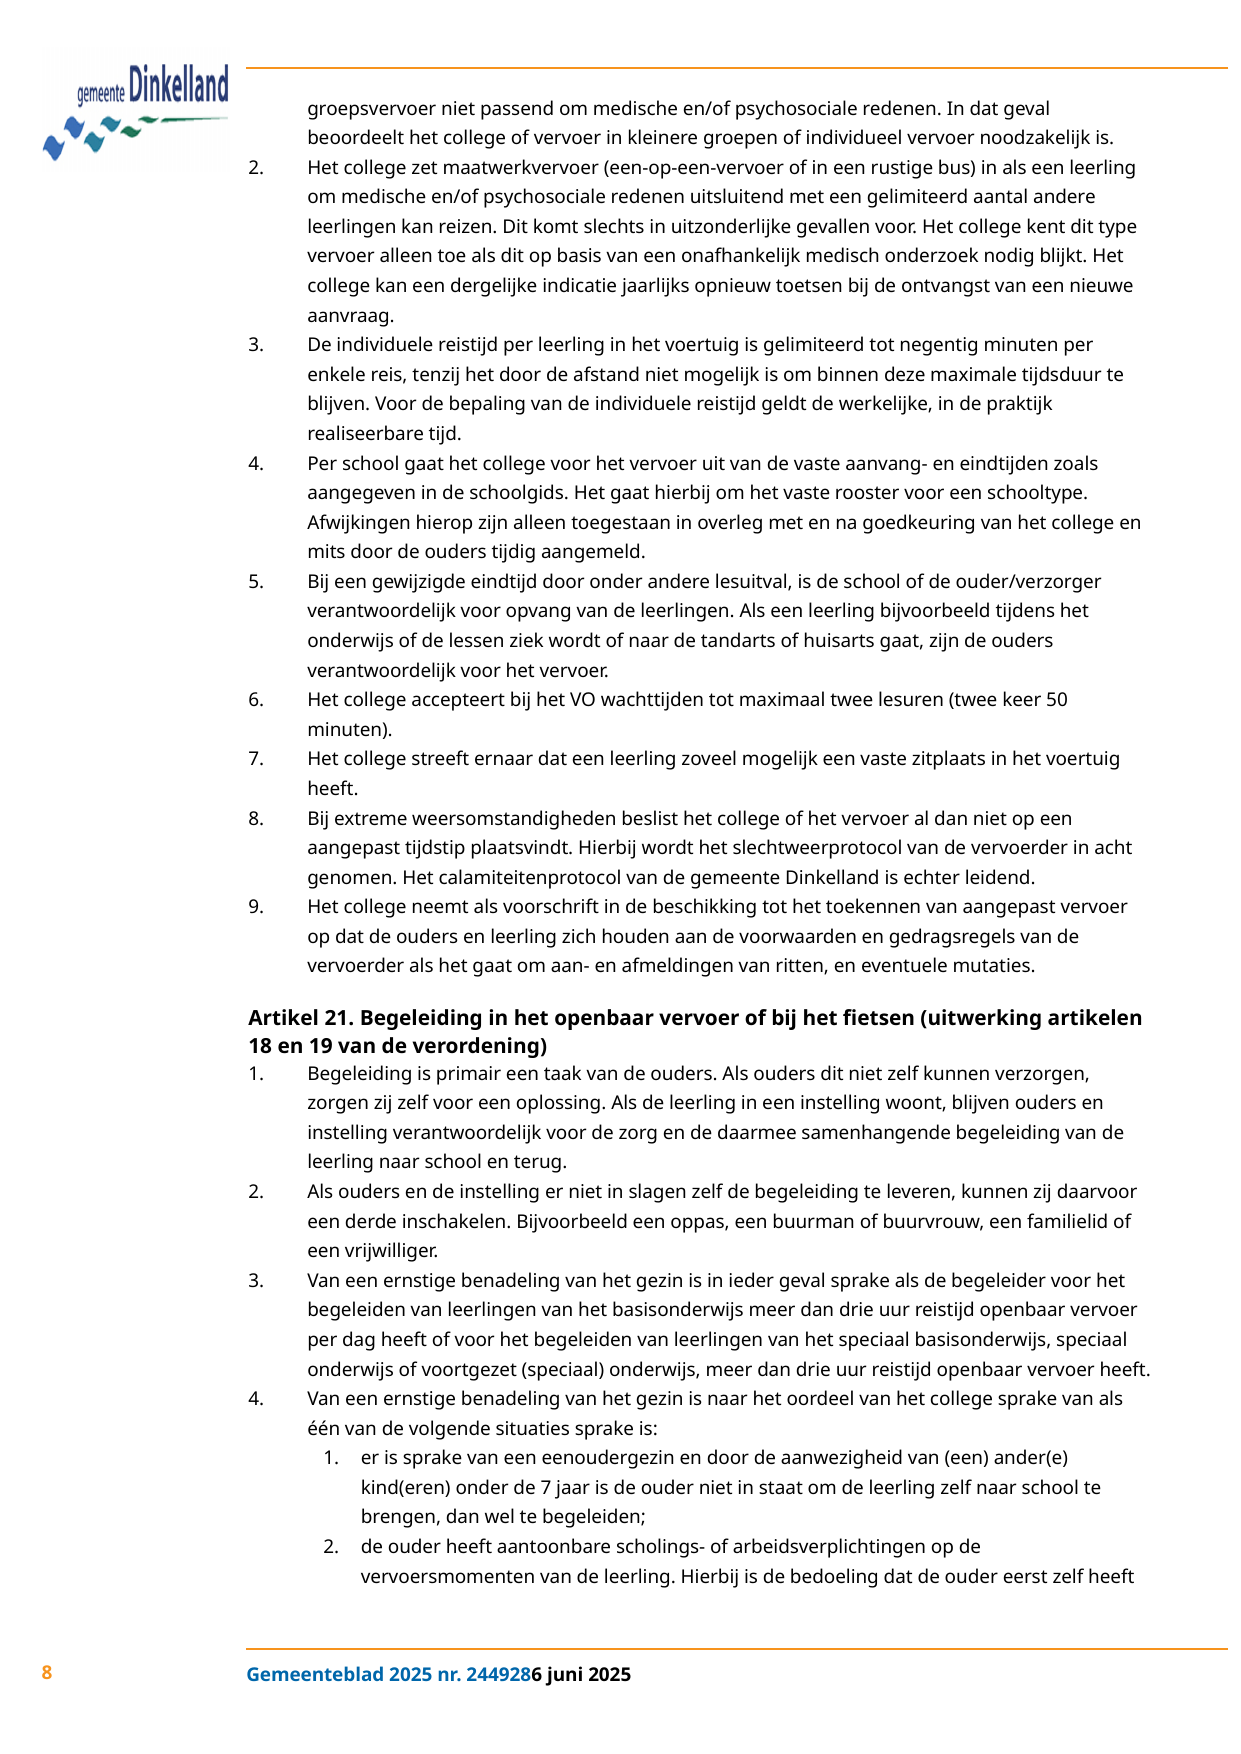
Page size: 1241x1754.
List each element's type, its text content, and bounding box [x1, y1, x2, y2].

picture [41, 47, 231, 172]
list Per school gaat het college voor het vervoer uit van de vaste aanvang- en eindtijden zoals aangegeven in de schoolgids. Het gaat hierbij om het vaste rooster voor een schooltype. Afwijkingen hierop zijn alleen toegestaan in overleg met en na goedkeuring van het college en mits door de ouders tijdig aangemeld. [248, 450, 1152, 564]
list Bij extreme weersomstandigheden beslist het college of het vervoer al dan niet op een aangepast tijdstip plaatsvindt. Hierbij wordt het slechtweerprotocol van de vervoerder in acht genomen. Het calamiteitenprotocol van de gemeente Dinkelland is echter leidend. [248, 805, 1152, 890]
list de ouder heeft aantoonbare scholings- of arbeidsverplichtingen op de vervoersmomenten van de leerling. Hierbij is de bedoeling dat de ouder eerst zelf heeft [323, 1533, 1152, 1589]
list groepsvervoer niet passend om medische en/of psychosociale redenen. In dat geval beoordeelt het college of vervoer in kleinere groepen of individueel vervoer noodzakelijk is. [248, 95, 1152, 150]
list Van een ernstige benadeling van het gezin is naar het oordeel van het college sprake van als één van de volgende situaties sprake is: [248, 1385, 1152, 1441]
list Het college streeft ernaar dat een leerling zoveel mogelijk een vaste zitplaats in het voertuig heeft. [248, 746, 1152, 801]
text Artikel 21. Begeleiding in het openbaar vervoer of bij het fietsen (uitwerking artikelen 18 en 19 van de verordening) [248, 1003, 1152, 1060]
list Het college zet maatwerkvervoer (een-op-een-vervoer of in een rustige bus) in als een leerling om medische en/of psychosociale redenen uitsluitend met een gelimiteerd aantal andere leerlingen kan reizen. Dit komt slechts in uitzonderlijke gevallen voor. Het college kent dit type vervoer alleen toe als dit op basis van een onafhankelijk medisch onderzoek nodig blijkt. Het college kan een dergelijke indicatie jaarlijks opnieuw toetsen bij de ontvangst van een nieuwe aanvraag. [248, 154, 1152, 328]
list er is sprake van een eenoudergezin en door de aanwezigheid van (een) ander(e) kind(eren) onder de 7 jaar is de ouder niet in staat om de leerling zelf naar school te brengen, dan wel te begeleiden; [323, 1444, 1152, 1529]
list Van een ernstige benadeling van het gezin is in ieder geval sprake als de begeleider voor het begeleiden van leerlingen van het basisonderwijs meer dan drie uur reistijd openbaar vervoer per dag heeft of voor het begeleiden van leerlingen van het speciaal basisonderwijs, speciaal onderwijs of voortgezet (speciaal) onderwijs, meer dan drie uur reistijd openbaar vervoer heeft. [248, 1267, 1152, 1382]
list Het college neemt als voorschrift in de beschikking tot het toekennen van aangepast vervoer op dat de ouders en leerling zich houden aan de voorwaarden en gedragsregels van de vervoerder als het gaat om aan- en afmeldingen van ritten, en eventuele mutaties. [248, 893, 1152, 978]
list Het college accepteert bij het VO wachttijden tot maximaal twee lesuren (twee keer 50 minuten). [248, 686, 1152, 742]
list De individuele reistijd per leerling in het voertuig is gelimiteerd tot negentig minuten per enkele reis, tenzij het door de afstand niet mogelijk is om binnen deze maximale tijdsduur te blijven. Voor de bepaling van de individuele reistijd geldt de werkelijke, in de praktijk realiseerbare tijd. [248, 331, 1152, 446]
list Als ouders en de instelling er niet in slagen zelf de begeleiding te leveren, kunnen zij daarvoor een derde inschakelen. Bijvoorbeeld een oppas, een buurman of buurvrouw, een familielid of een vrijwilliger. [248, 1178, 1152, 1263]
list Bij een gewijzigde eindtijd door onder andere lesuitval, is de school of de ouder/verzorger verantwoordelijk voor opvang van de leerlingen. Als een leerling bijvoorbeeld tijdens het onderwijs of de lessen ziek wordt of naar de tandarts of huisarts gaat, zijn de ouders verantwoordelijk voor het vervoer. [248, 568, 1152, 683]
list Begeleiding is primair een taak van de ouders. Als ouders dit niet zelf kunnen verzorgen, zorgen zij zelf voor een oplossing. Als de leerling in een instelling woont, blijven ouders en instelling verantwoordelijk voor de zorg en de daarmee samenhangende begeleiding van de leerling naar school en terug. [248, 1060, 1152, 1174]
